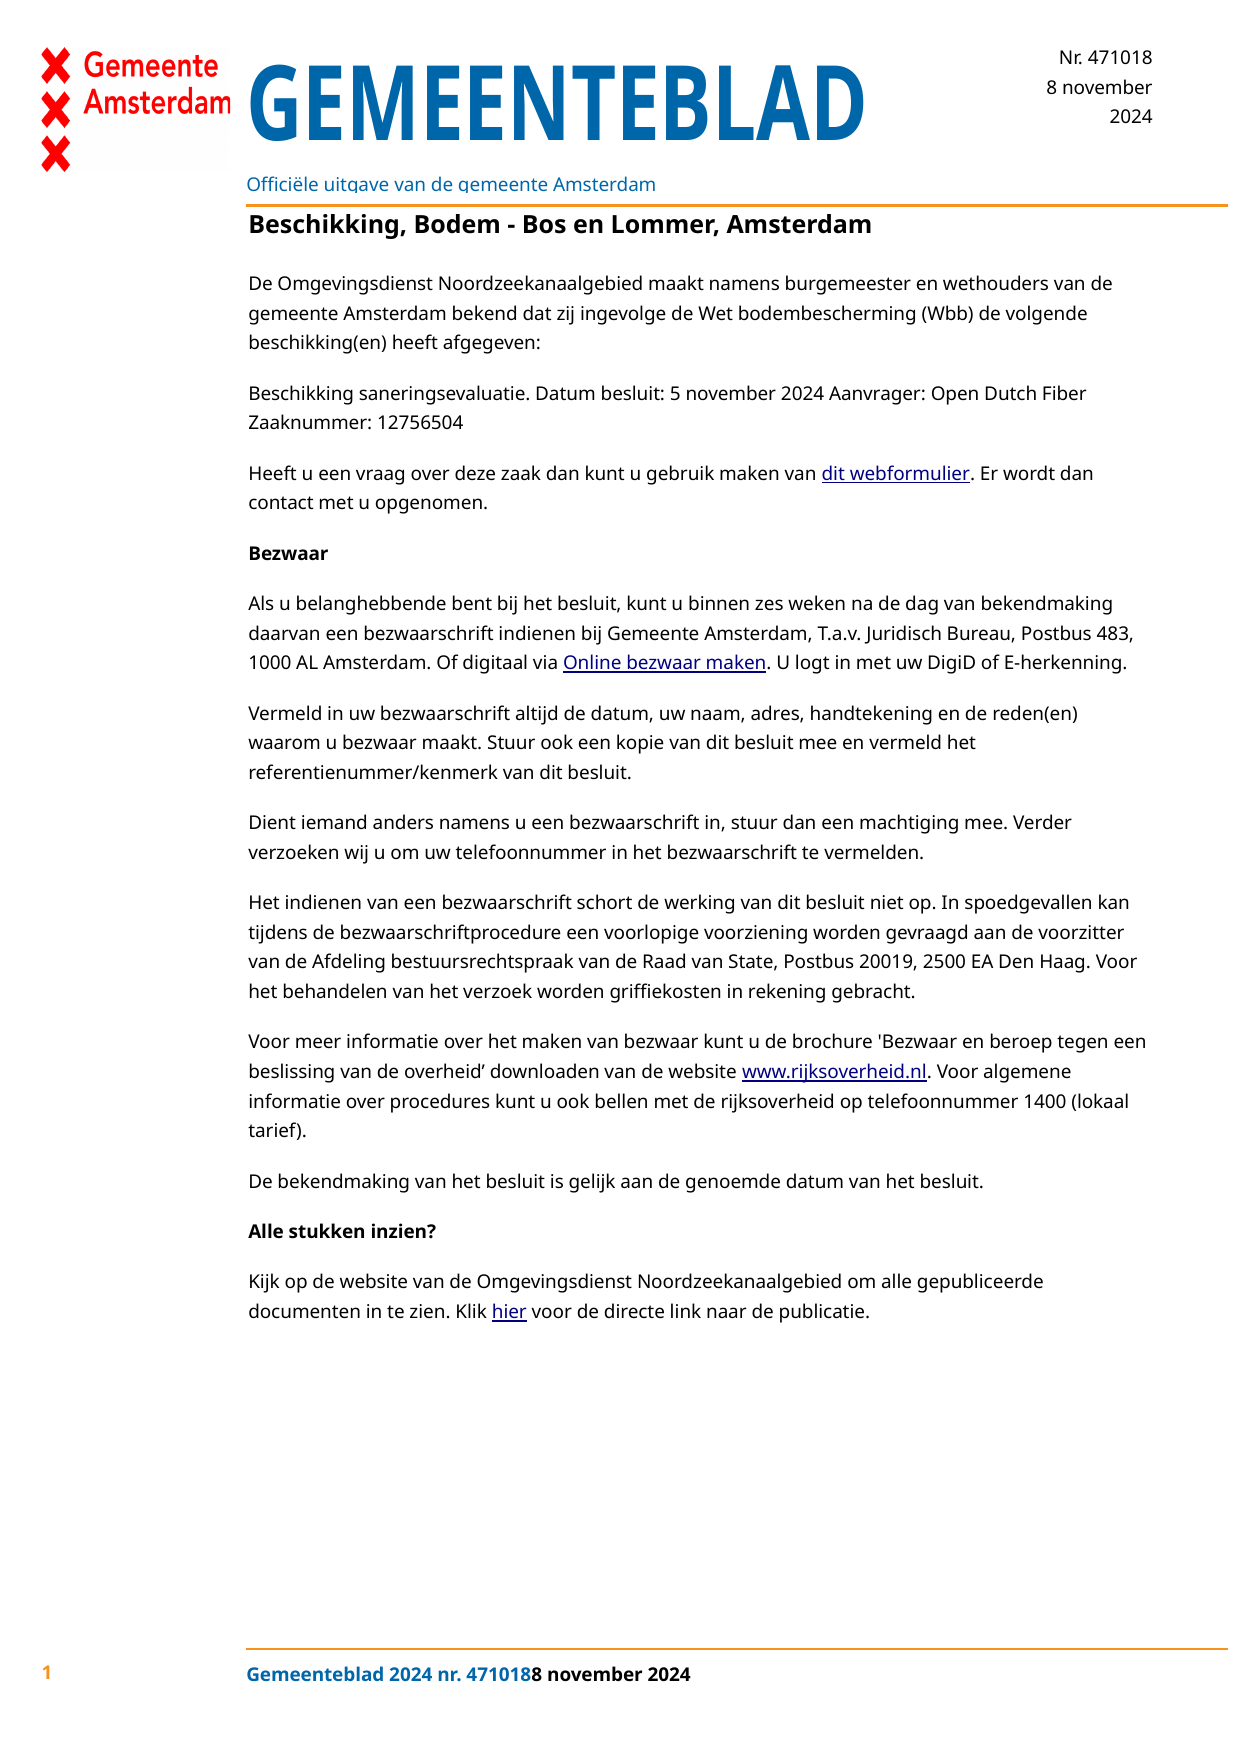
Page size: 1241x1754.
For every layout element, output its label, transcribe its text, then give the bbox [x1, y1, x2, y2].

text Beschikking saneringsevaluatie. Datum besluit: 5 november 2024 Aanvrager: Open Dutch Fiber Zaaknummer: 12756504 [248, 380, 1152, 435]
text Heeft u een vraag over deze zaak dan kunt u gebruik maken van dit webformulier. Er wordt dan contact met u opgenomen. [248, 460, 1152, 515]
text Vermeld in uw bezwaarschrift altijd de datum, uw naam, adres, handtekening en de reden(en) waarom u bezwaar maakt. Stuur ook een kopie van dit besluit mee en vermeld het referentienummer/kenmerk van dit besluit. [248, 700, 1152, 785]
text De bekendmaking van het besluit is gelijk aan de genoemde datum van het besluit. [248, 1168, 1152, 1193]
text Bezwaar [248, 540, 1152, 566]
text Kijk op de website van de Omgevingsdienst Noordzeekanaalgebied om alle gepubliceerde documenten in te zien. Klik hier voor de directe link naar de publicatie. [248, 1269, 1152, 1324]
text Alle stukken inzien? [248, 1218, 1152, 1244]
text Voor meer informatie over het maken van bezwaar kunt u de brochure 'Bezwaar en beroep tegen een beslissing van de overheid’ downloaden van de website www.rijksoverheid.nl. Voor algemene informatie over procedures kunt u ook bellen met de rijksoverheid op telefoonnummer 1400 (lokaal tarief). [248, 1029, 1152, 1143]
text Het indienen van een bezwaarschrift schort de werking van dit besluit niet op. In spoedgevallen kan tijdens de bezwaarschriftprocedure een voorlopige voorziening worden gevraagd aan de voorzitter van de Afdeling bestuursrechtspraak van de Raad van State, Postbus 20019, 2500 EA Den Haag. Voor het behandelen van het verzoek worden griffiekosten in rekening gebracht. [248, 889, 1152, 1004]
text De Omgevingsdienst Noordzeekanaalgebied maakt namens burgemeester en wethouders van de gemeente Amsterdam bekend dat zij ingevolge de Wet bodembescherming (Wbb) de volgende beschikking(en) heeft afgegeven: [248, 270, 1152, 355]
text Beschikking, Bodem - Bos en Lommer, Amsterdam [248, 207, 1152, 241]
text Als u belanghebbende bent bij het besluit, kunt u binnen zes weken na de dag van bekendmaking daarvan een bezwaarschrift indienen bij Gemeente Amsterdam, T.a.v. Juridisch Bureau, Postbus 483, 1000 AL Amsterdam. Of digitaal via Online bezwaar maken. U logt in met uw DigiD of E-herkenning. [248, 590, 1152, 675]
picture [41, 47, 231, 172]
text Dient iemand anders namens u een bezwaarschrift in, stuur dan een machtiging mee. Verder verzoeken wij u om uw telefoonnummer in het bezwaarschrift te vermelden. [248, 809, 1152, 865]
